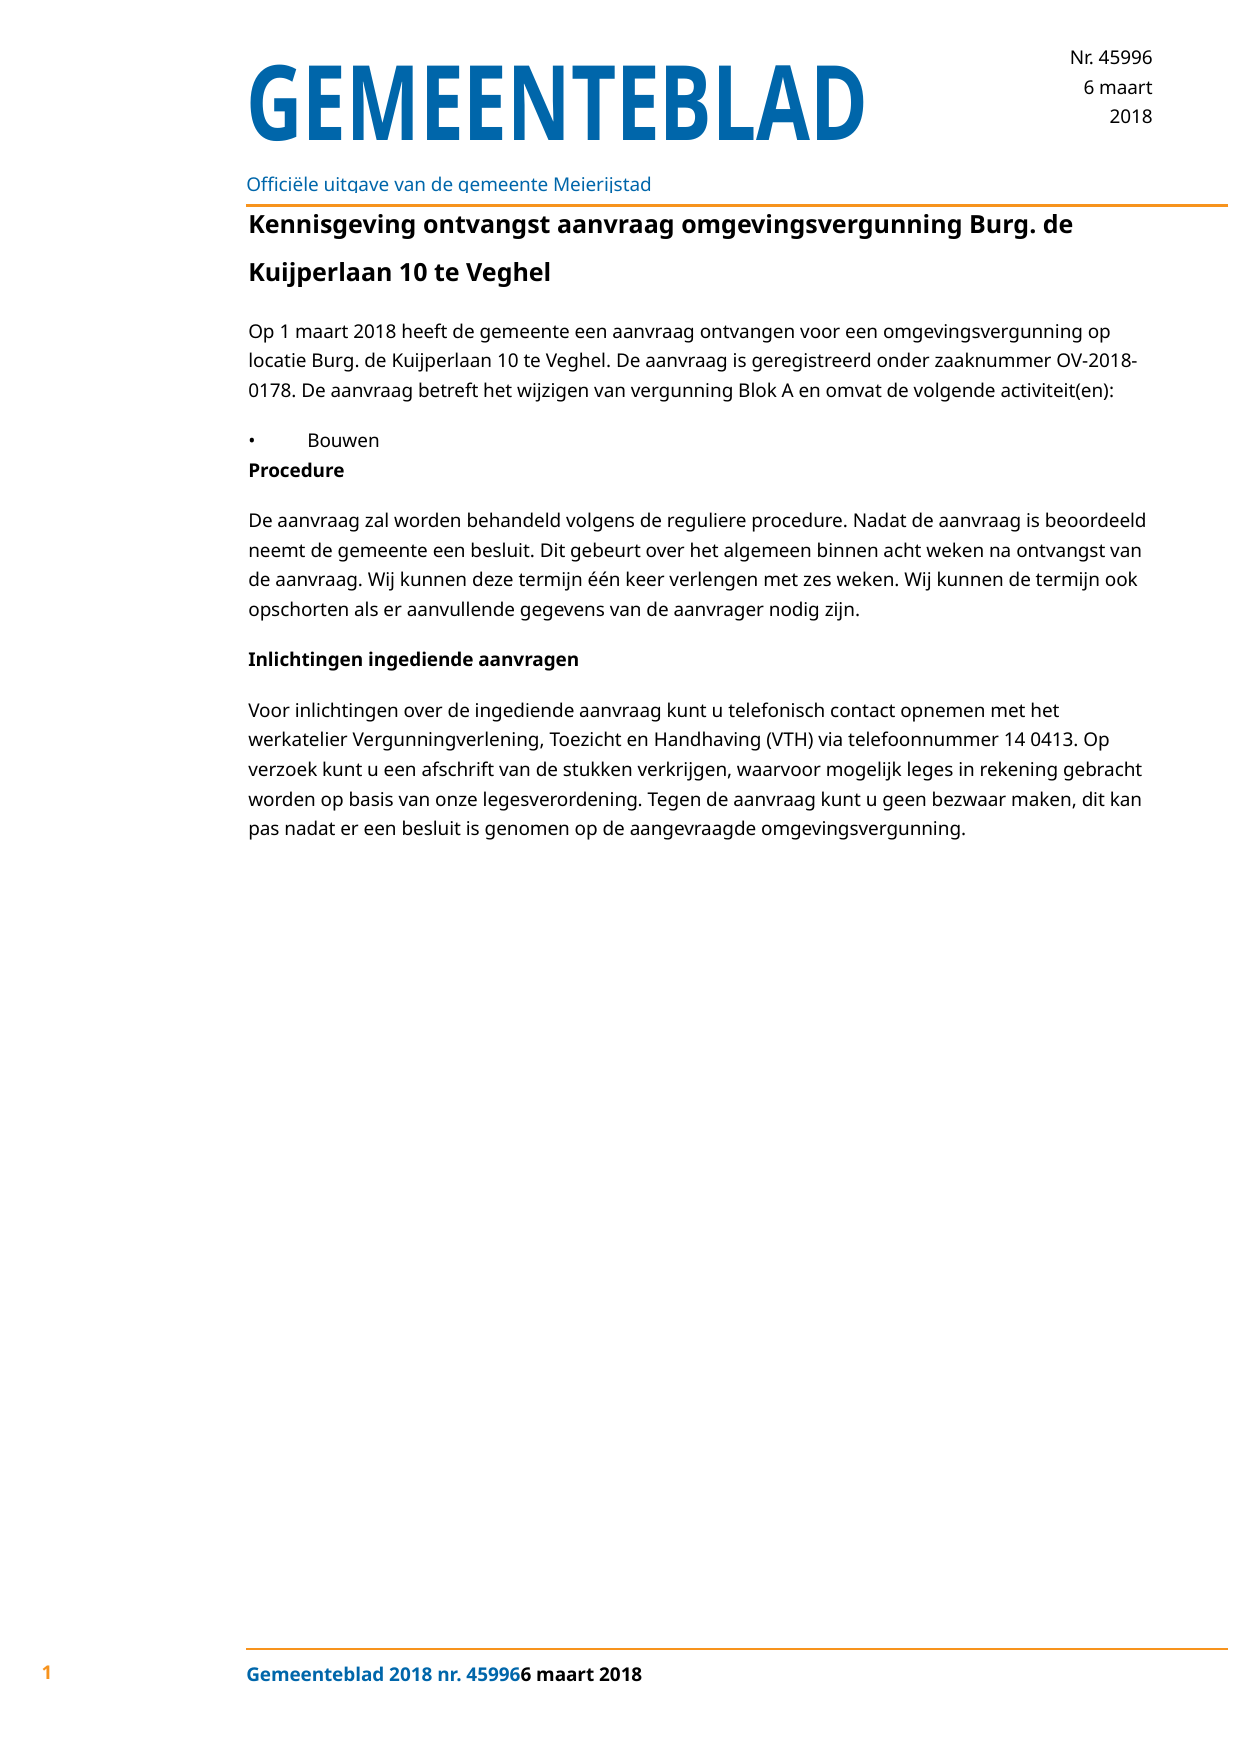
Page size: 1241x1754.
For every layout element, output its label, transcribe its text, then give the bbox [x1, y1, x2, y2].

text Procedure [248, 457, 1152, 483]
list Bouwen [248, 427, 1152, 453]
picture [41, 47, 231, 172]
text Op 1 maart 2018 heeft de gemeente een aanvraag ontvangen voor een omgevingsvergunning op locatie Burg. de Kuijperlaan 10 te Veghel. De aanvraag is geregistreerd onder zaaknummer OV-2018-0178. De aanvraag betreft het wijzigen van vergunning Blok A en omvat de volgende activiteit(en): [248, 318, 1152, 403]
text Inlichtingen ingediende aanvragen [248, 647, 1152, 672]
text Kennisgeving ontvangst aanvraag omgevingsvergunning Burg. de Kuijperlaan 10 te Veghel [248, 207, 1152, 288]
text De aanvraag zal worden behandeld volgens de reguliere procedure. Nadat de aanvraag is beoordeeld neemt de gemeente een besluit. Dit gebeurt over het algemeen binnen acht weken na ontvangst van de aanvraag. Wij kunnen deze termijn één keer verlengen met zes weken. Wij kunnen de termijn ook opschorten als er aanvullende gegevens van de aanvrager nodig zijn. [248, 507, 1152, 622]
text Voor inlichtingen over de ingediende aanvraag kunt u telefonisch contact opnemen met het werkatelier Vergunningverlening, Toezicht en Handhaving (VTH) via telefoonnummer 14 0413. Op verzoek kunt u een afschrift van de stukken verkrijgen, waarvoor mogelijk leges in rekening gebracht worden op basis van onze legesverordening. Tegen de aanvraag kunt u geen bezwaar maken, dit kan pas nadat er een besluit is genomen op de aangevraagde omgevingsvergunning. [248, 697, 1152, 841]
